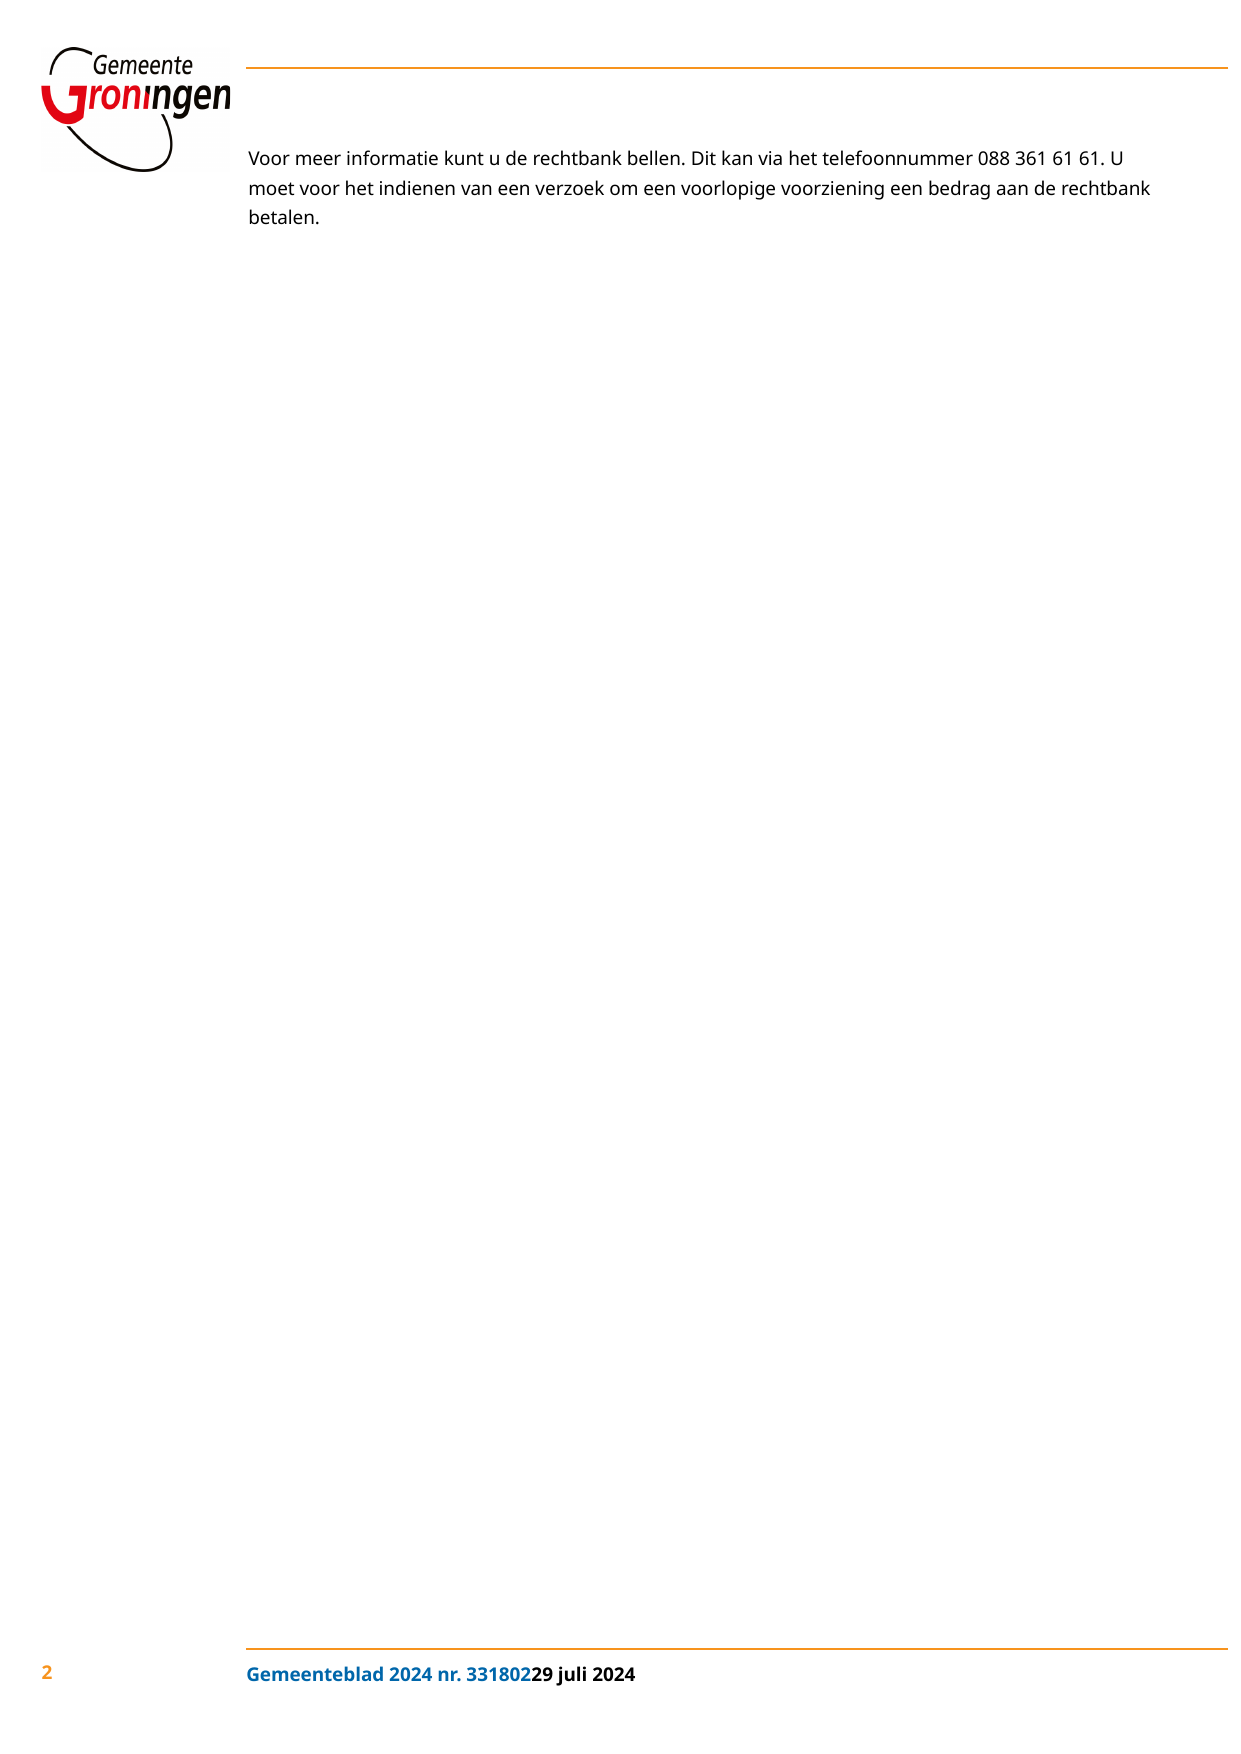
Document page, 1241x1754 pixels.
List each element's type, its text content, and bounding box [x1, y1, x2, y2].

picture [41, 47, 231, 172]
text Voor meer informatie kunt u de rechtbank bellen. Dit kan via het telefoonnummer 088 361 61 61. U moet voor het indienen van een verzoek om een voorlopige voorziening een bedrag aan de rechtbank betalen. [248, 145, 1152, 230]
